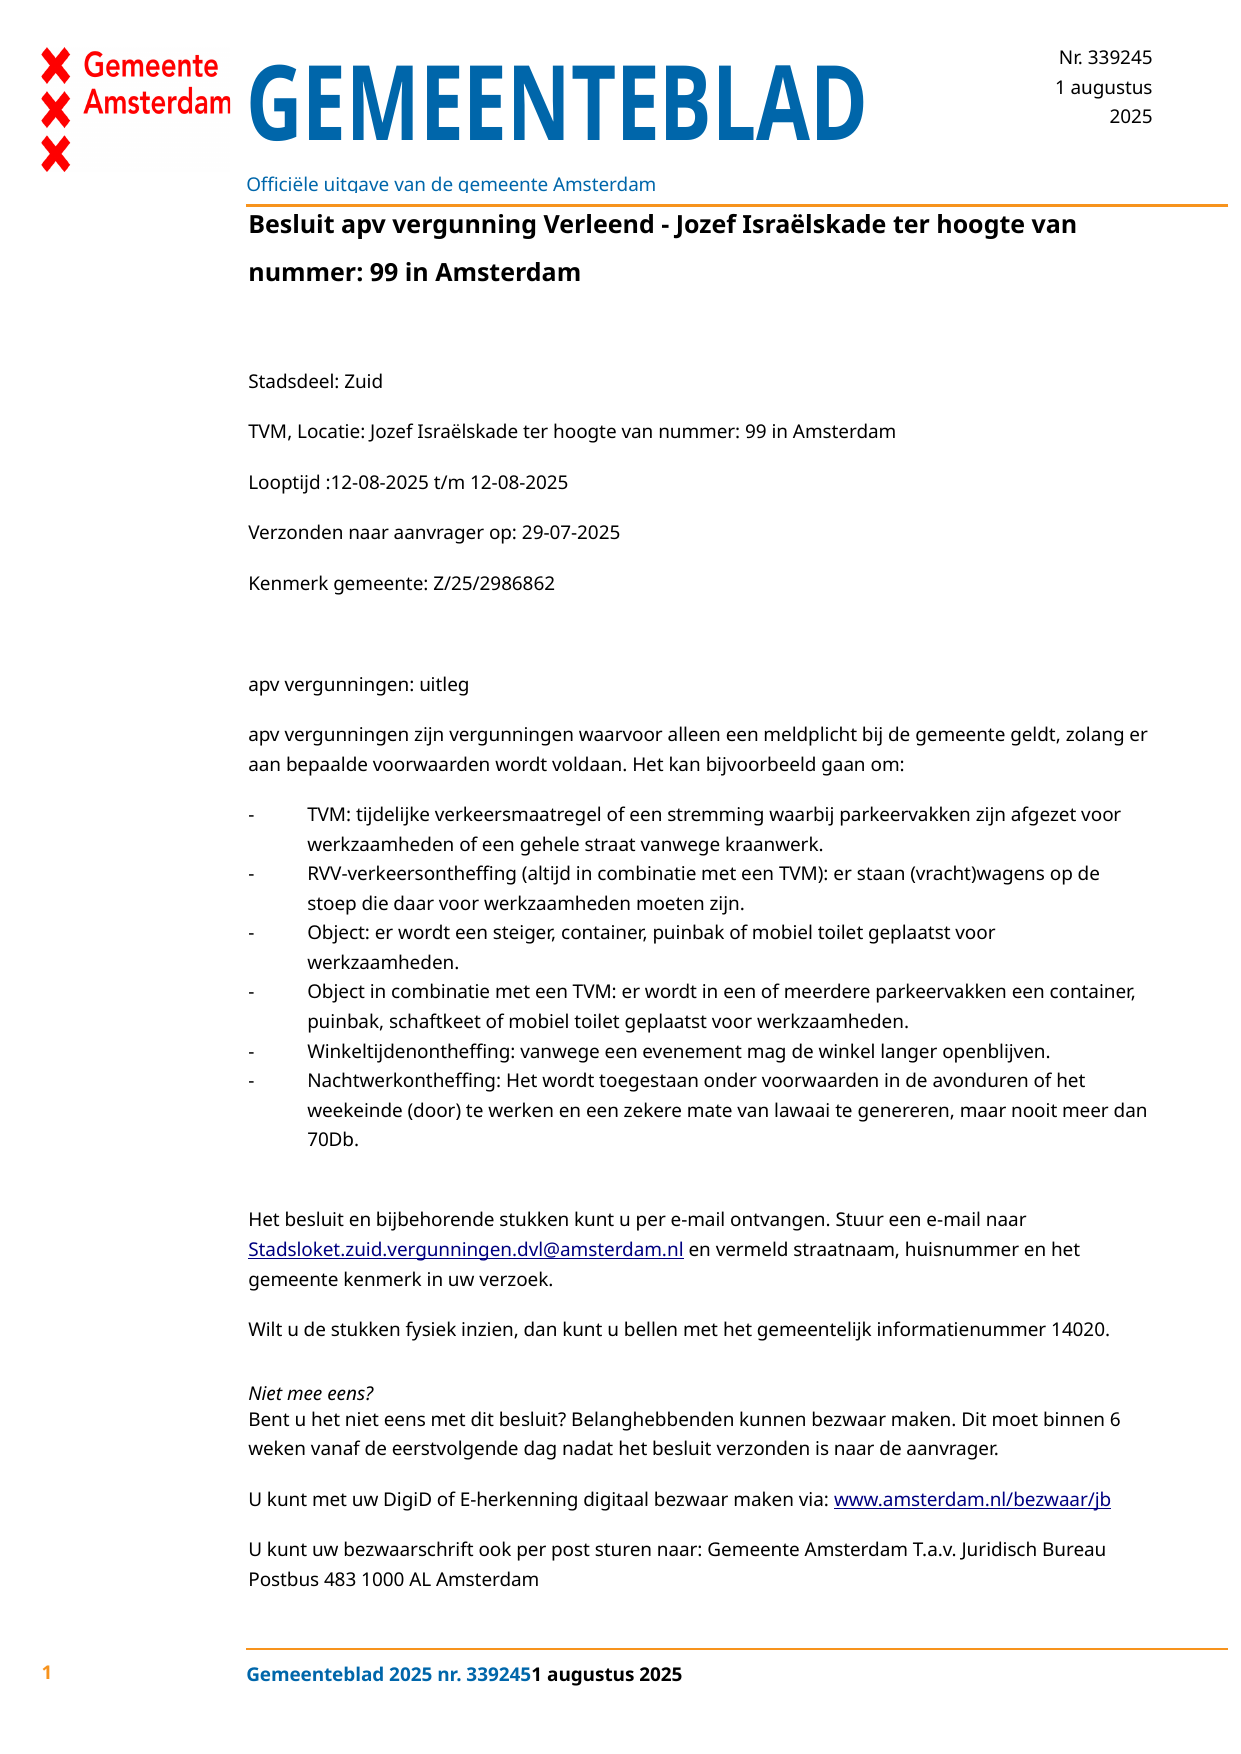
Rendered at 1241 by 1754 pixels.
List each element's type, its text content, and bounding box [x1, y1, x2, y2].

list TVM: tijdelijke verkeersmaatregel of een stremming waarbij parkeervakken zijn afgezet voor werkzaamheden of een gehele straat vanwege kraanwerk. [248, 801, 1152, 857]
text Kenmerk gemeente: Z/25/2986862 [248, 570, 1152, 596]
list Object: er wordt een steiger, container, puinbak of mobiel toilet geplaatst voor werkzaamheden. [248, 919, 1152, 975]
text Niet mee eens? [248, 1380, 1152, 1406]
text Besluit apv vergunning Verleend - Jozef Israëlskade ter hoogte van nummer: 99 in Amsterdam [248, 207, 1152, 288]
text Stadsdeel: Zuid [248, 368, 1152, 394]
text apv vergunningen: uitleg [248, 671, 1152, 697]
list RVV-verkeersontheffing (altijd in combinatie met een TVM): er staan (vracht)wagens op de stoep die daar voor werkzaamheden moeten zijn. [248, 860, 1152, 916]
text U kunt met uw DigiD of E-herkenning digitaal bezwaar maken via: www.amsterdam.nl/bezwaar/jb [248, 1486, 1152, 1512]
text apv vergunningen zijn vergunningen waarvoor alleen een meldplicht bij de gemeente geldt, zolang er aan bepaalde voorwaarden wordt voldaan. Het kan bijvoorbeeld gaan om: [248, 721, 1152, 777]
text TVM, Locatie: Jozef Israëlskade ter hoogte van nummer: 99 in Amsterdam [248, 419, 1152, 444]
list Nachtwerkontheffing: Het wordt toegestaan onder voorwaarden in de avonduren of het weekeinde (door) te werken en een zekere mate van lawaai te genereren, maar nooit meer dan 70Db. [248, 1067, 1152, 1152]
list Object in combinatie met een TVM: er wordt in een of meerdere parkeervakken een container, puinbak, schaftkeet of mobiel toilet geplaatst voor werkzaamheden. [248, 979, 1152, 1034]
text U kunt uw bezwaarschrift ook per post sturen naar: Gemeente Amsterdam T.a.v. Juridisch Bureau Postbus 483 1000 AL Amsterdam [248, 1536, 1152, 1592]
text Bent u het niet eens met dit besluit? Belanghebbenden kunnen bezwaar maken. Dit moet binnen 6 weken vanaf de eerstvolgende dag nadat het besluit verzonden is naar de aanvrager. [248, 1406, 1152, 1461]
list Winkeltijdenontheffing: vanwege een evenement mag de winkel langer openblijven. [248, 1038, 1152, 1064]
text Looptijd :12-08-2025 t/m 12-08-2025 [248, 469, 1152, 495]
text Het besluit en bijbehorende stukken kunt u per e-mail ontvangen. Stuur een e-mail naar Stadsloket.zuid.vergunningen.dvl@amsterdam.nl en vermeld straatnaam, huisnummer en het gemeente kenmerk in uw verzoek. [248, 1207, 1152, 1292]
picture [41, 47, 231, 172]
text Verzonden naar aanvrager op: 29-07-2025 [248, 519, 1152, 545]
text Wilt u de stukken fysiek inzien, dan kunt u bellen met het gemeentelijk informatienummer 14020. [248, 1316, 1152, 1342]
